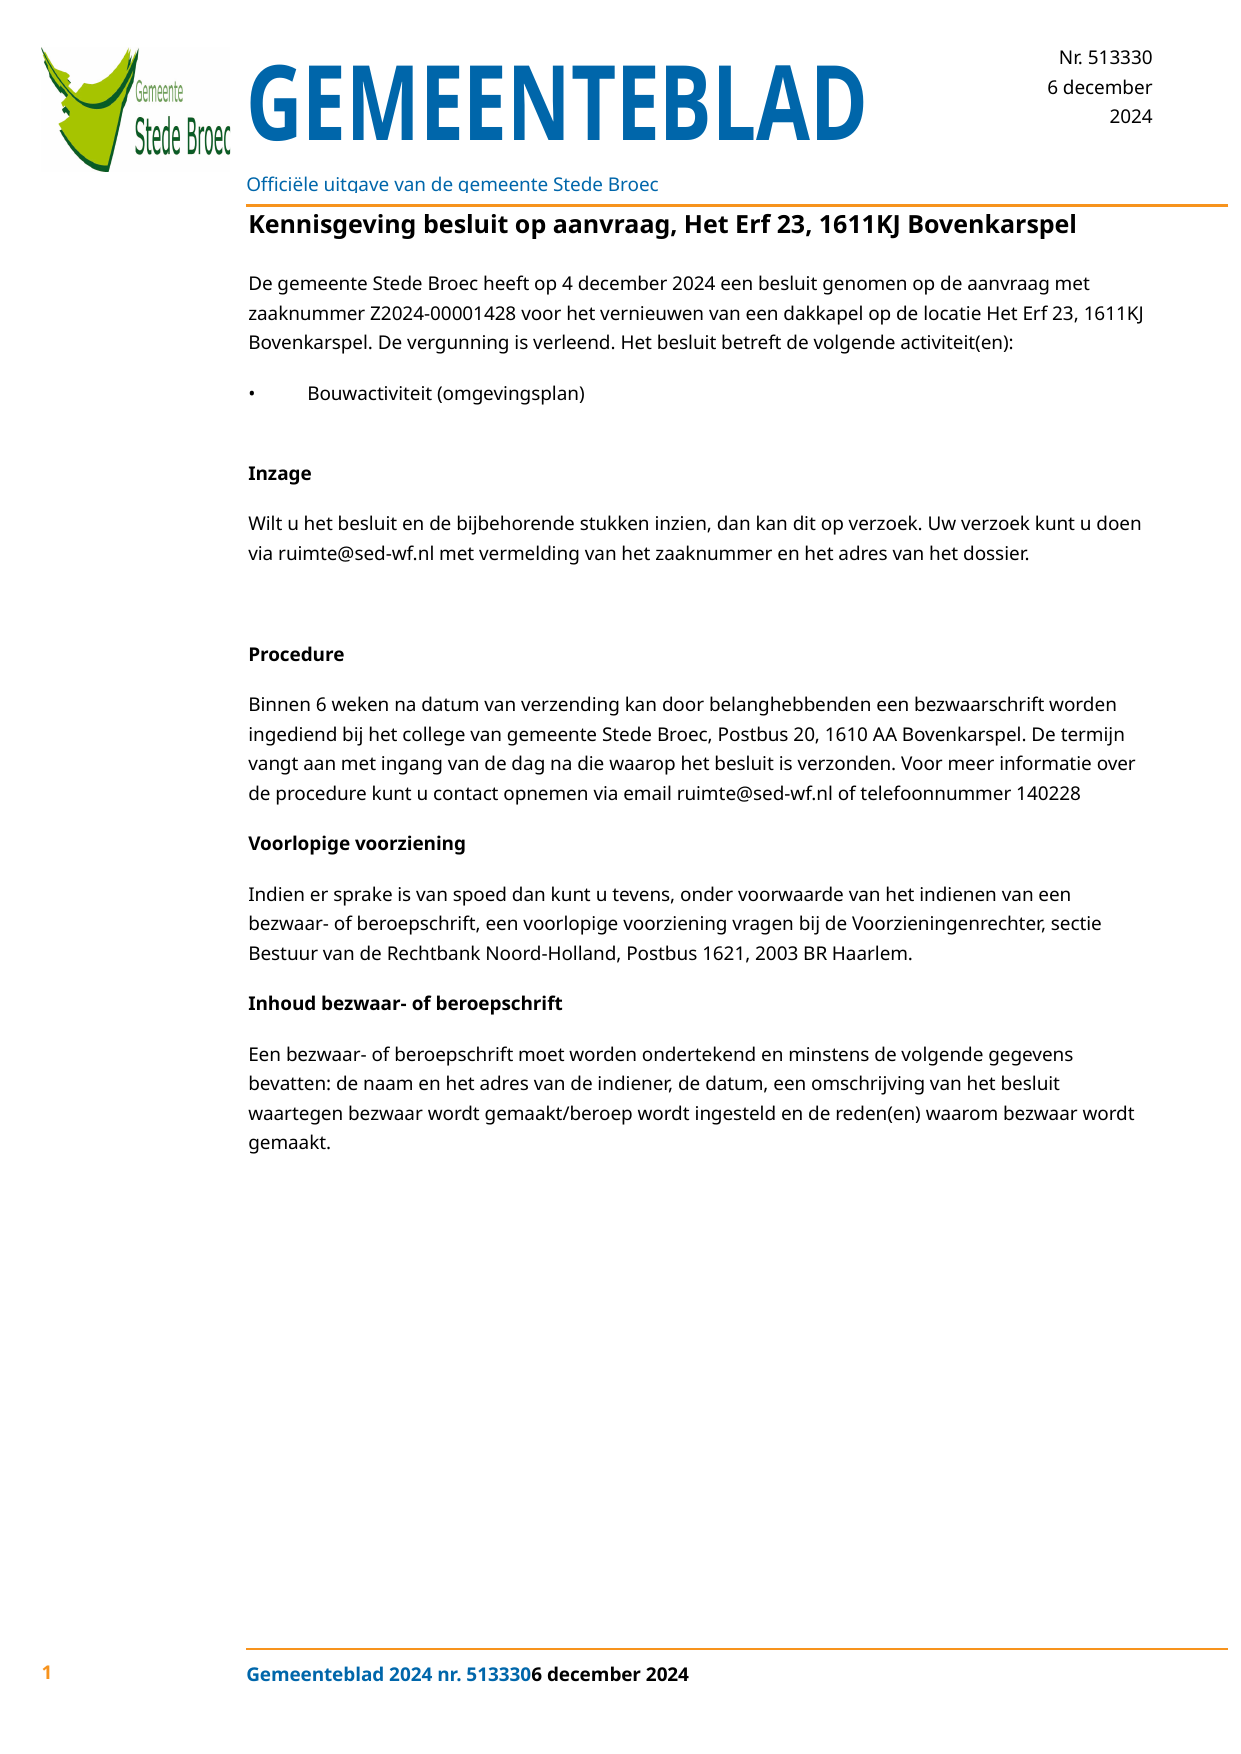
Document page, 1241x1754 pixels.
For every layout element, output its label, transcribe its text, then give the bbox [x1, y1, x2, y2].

text Inhoud bezwaar- of beroepschrift [248, 990, 1152, 1016]
text Een bezwaar- of beroepschrift moet worden ondertekend en minstens de volgende gegevens bevatten: de naam en het adres van de indiener, de datum, een omschrijving van het besluit waartegen bezwaar wordt gemaakt/beroep wordt ingesteld en de reden(en) waarom bezwaar wordt gemaakt. [248, 1041, 1152, 1155]
text Voorlopige voorziening [248, 830, 1152, 856]
list Bouwactiviteit (omgevingsplan) [248, 380, 1152, 406]
text Kennisgeving besluit op aanvraag, Het Erf 23, 1611KJ Bovenkarspel [248, 207, 1152, 241]
text Inzage [248, 460, 1152, 486]
text Binnen 6 weken na datum van verzending kan door belanghebbenden een bezwaarschrift worden ingediend bij het college van gemeente Stede Broec, Postbus 20, 1610 AA Bovenkarspel. De termijn vangt aan met ingang van de dag na die waarop het besluit is verzonden. Voor meer informatie over de procedure kunt u contact opnemen via email ruimte@sed-wf.nl of telefoonnummer 140228 [248, 691, 1152, 806]
text Indien er sprake is van spoed dan kunt u tevens, onder voorwaarde van het indienen van een bezwaar- of beroepschrift, een voorlopige voorziening vragen bij de Voorzieningenrechter, sectie Bestuur van de Rechtbank Noord-Holland, Postbus 1621, 2003 BR Haarlem. [248, 881, 1152, 966]
text Procedure [248, 641, 1152, 666]
picture [41, 47, 231, 172]
text Wilt u het besluit en de bijbehorende stukken inzien, dan kan dit op verzoek. Uw verzoek kunt u doen via ruimte@sed-wf.nl met vermelding van het zaaknummer en het adres van het dossier. [248, 510, 1152, 566]
text De gemeente Stede Broec heeft op 4 december 2024 een besluit genomen op de aanvraag met zaaknummer Z2024-00001428 voor het vernieuwen van een dakkapel op de locatie Het Erf 23, 1611KJ Bovenkarspel. De vergunning is verleend. Het besluit betreft de volgende activiteit(en): [248, 270, 1152, 355]
